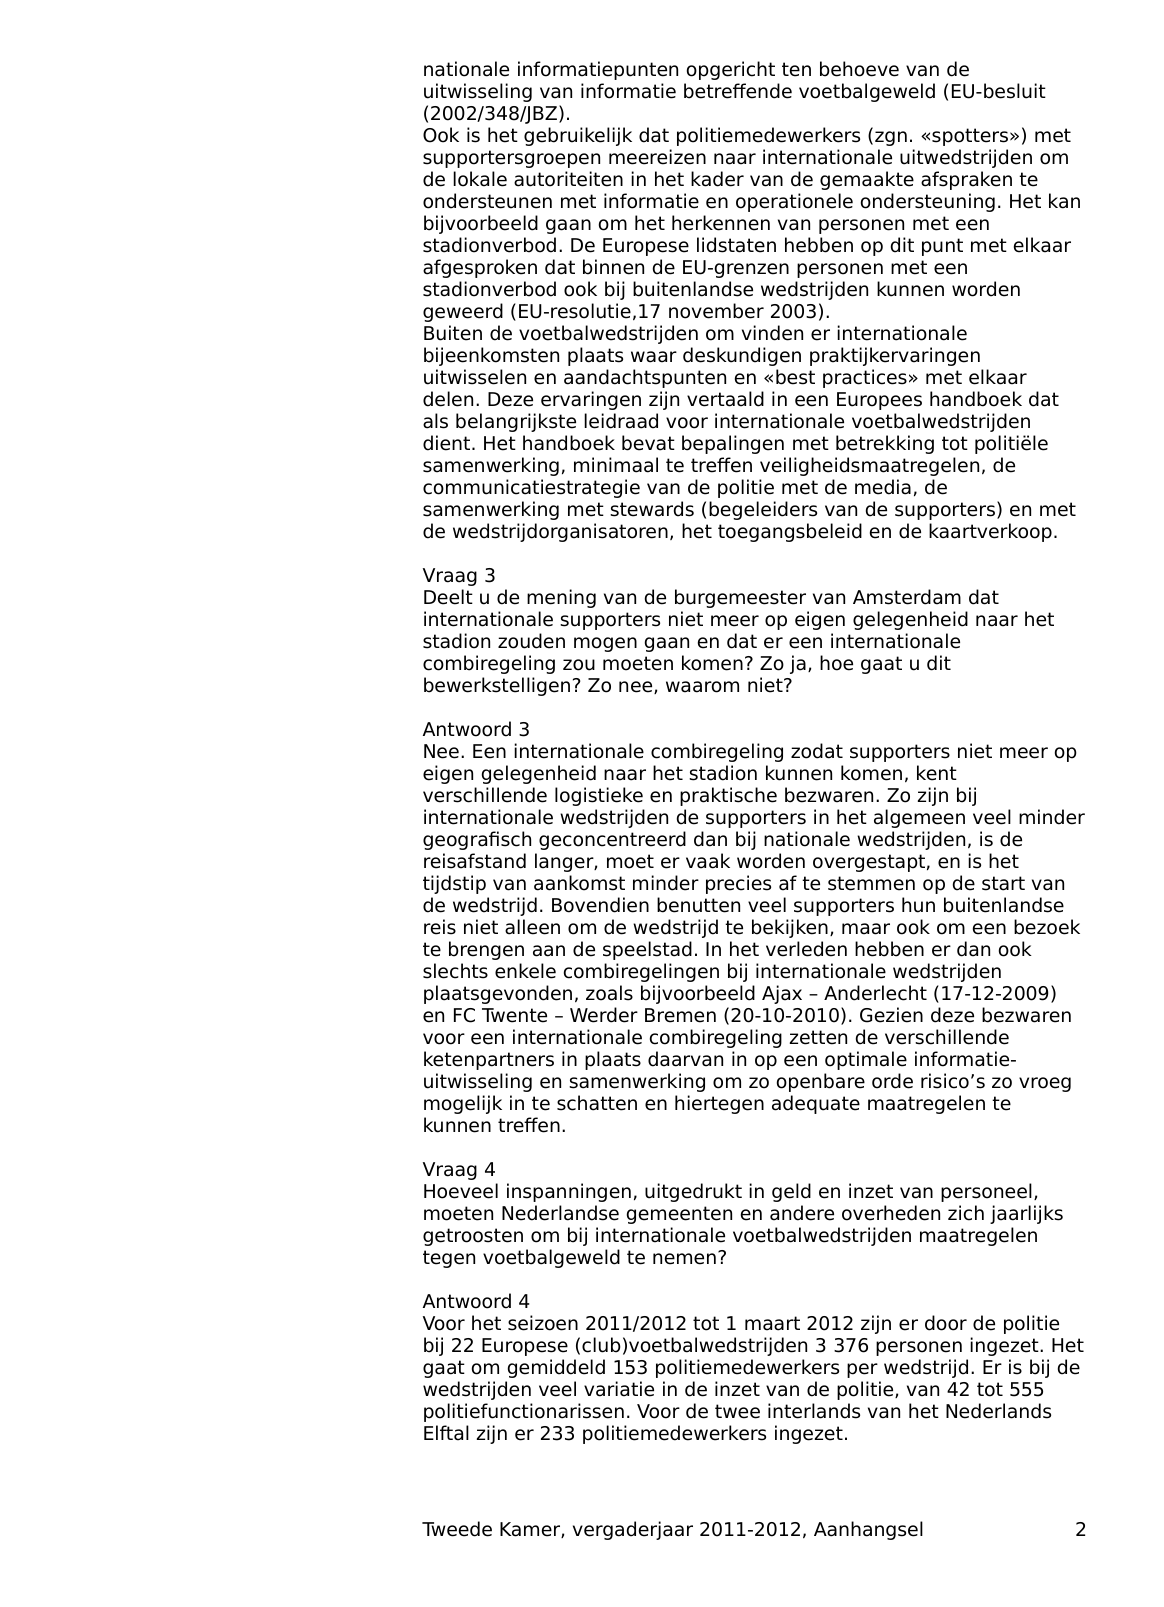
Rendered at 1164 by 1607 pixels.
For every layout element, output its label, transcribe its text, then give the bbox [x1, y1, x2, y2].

text Voor het seizoen 2011/2012 tot 1 maart 2012 zijn er door de politie bij 22 Europese (club)voetbalwedstrijden 3 376 personen ingezet. Het gaat om gemiddeld 153 politiemedewerkers per wedstrijd. Er is bij de wedstrijden veel variatie in de inzet van de politie, van 42 tot 555 politiefunctionarissen. Voor de twee interlands van het Nederlands Elftal zijn er 233 politiemedewerkers ingezet. [422, 1313, 1087, 1444]
text nationale informatiepunten opgericht ten behoeve van de uitwisseling van informatie betreffende voetbalgeweld (EU-besluit (2002/348/JBZ). [422, 59, 1087, 125]
text Vraag 3 [422, 565, 1087, 587]
text Deelt u de mening van de burgemeester van Amsterdam dat internationale supporters niet meer op eigen gelegenheid naar het stadion zouden mogen gaan en dat er een internationale combiregeling zou moeten komen? Zo ja, hoe gaat u dit bewerkstelligen? Zo nee, waarom niet? [422, 587, 1087, 697]
text Ook is het gebruikelijk dat politiemedewerkers (zgn. «spotters») met supportersgroepen meereizen naar internationale uitwedstrijden om de lokale autoriteiten in het kader van de gemaakte afspraken te ondersteunen met informatie en operationele ondersteuning. Het kan bijvoorbeeld gaan om het herkennen van personen met een stadionverbod. De Europese lidstaten hebben op dit punt met elkaar afgesproken dat binnen de EU-grenzen personen met een stadionverbod ook bij buitenlandse wedstrijden kunnen worden geweerd (EU-resolutie,17 november 2003). [422, 125, 1087, 323]
text Nee. Een internationale combiregeling zodat supporters niet meer op eigen gelegenheid naar het stadion kunnen komen, kent verschillende logistieke en praktische bezwaren. Zo zijn bij internationale wedstrijden de supporters in het algemeen veel minder geografisch geconcentreerd dan bij nationale wedstrijden, is de reisafstand langer, moet er vaak worden overgestapt, en is het tijdstip van aankomst minder precies af te stemmen op de start van de wedstrijd. Bovendien benutten veel supporters hun buitenlandse reis niet alleen om de wedstrijd te bekijken, maar ook om een bezoek te brengen aan de speelstad. In het verleden hebben er dan ook slechts enkele combiregelingen bij internationale wedstrijden plaatsgevonden, zoals bijvoorbeeld Ajax – Anderlecht (17-12-2009) en FC Twente – Werder Bremen (20-10-2010). Gezien deze bezwaren voor een internationale combiregeling zetten de verschillende ketenpartners in plaats daarvan in op een optimale informatie-uitwisseling en samenwerking om zo openbare orde risico’s zo vroeg mogelijk in te schatten en hiertegen adequate maatregelen te kunnen treffen. [422, 741, 1087, 1136]
text Hoeveel inspanningen, uitgedrukt in geld en inzet van personeel, moeten Nederlandse gemeenten en andere overheden zich jaarlijks getroosten om bij internationale voetbalwedstrijden maatregelen tegen voetbalgeweld te nemen? [422, 1181, 1087, 1268]
text Buiten de voetbalwedstrijden om vinden er internationale bijeenkomsten plaats waar deskundigen praktijkervaringen uitwisselen en aandachtspunten en «best practices» met elkaar delen. Deze ervaringen zijn vertaald in een Europees handboek dat als belangrijkste leidraad voor internationale voetbalwedstrijden dient. Het handboek bevat bepalingen met betrekking tot politiële samenwerking, minimaal te treffen veiligheidsmaatregelen, de communicatiestrategie van de politie met de media, de samenwerking met stewards (begeleiders van de supporters) en met de wedstrijdorganisatoren, het toegangsbeleid en de kaartverkoop. [422, 323, 1087, 543]
text Antwoord 3 [422, 719, 1087, 741]
text Antwoord 4 [422, 1291, 1087, 1313]
text Vraag 4 [422, 1159, 1087, 1181]
